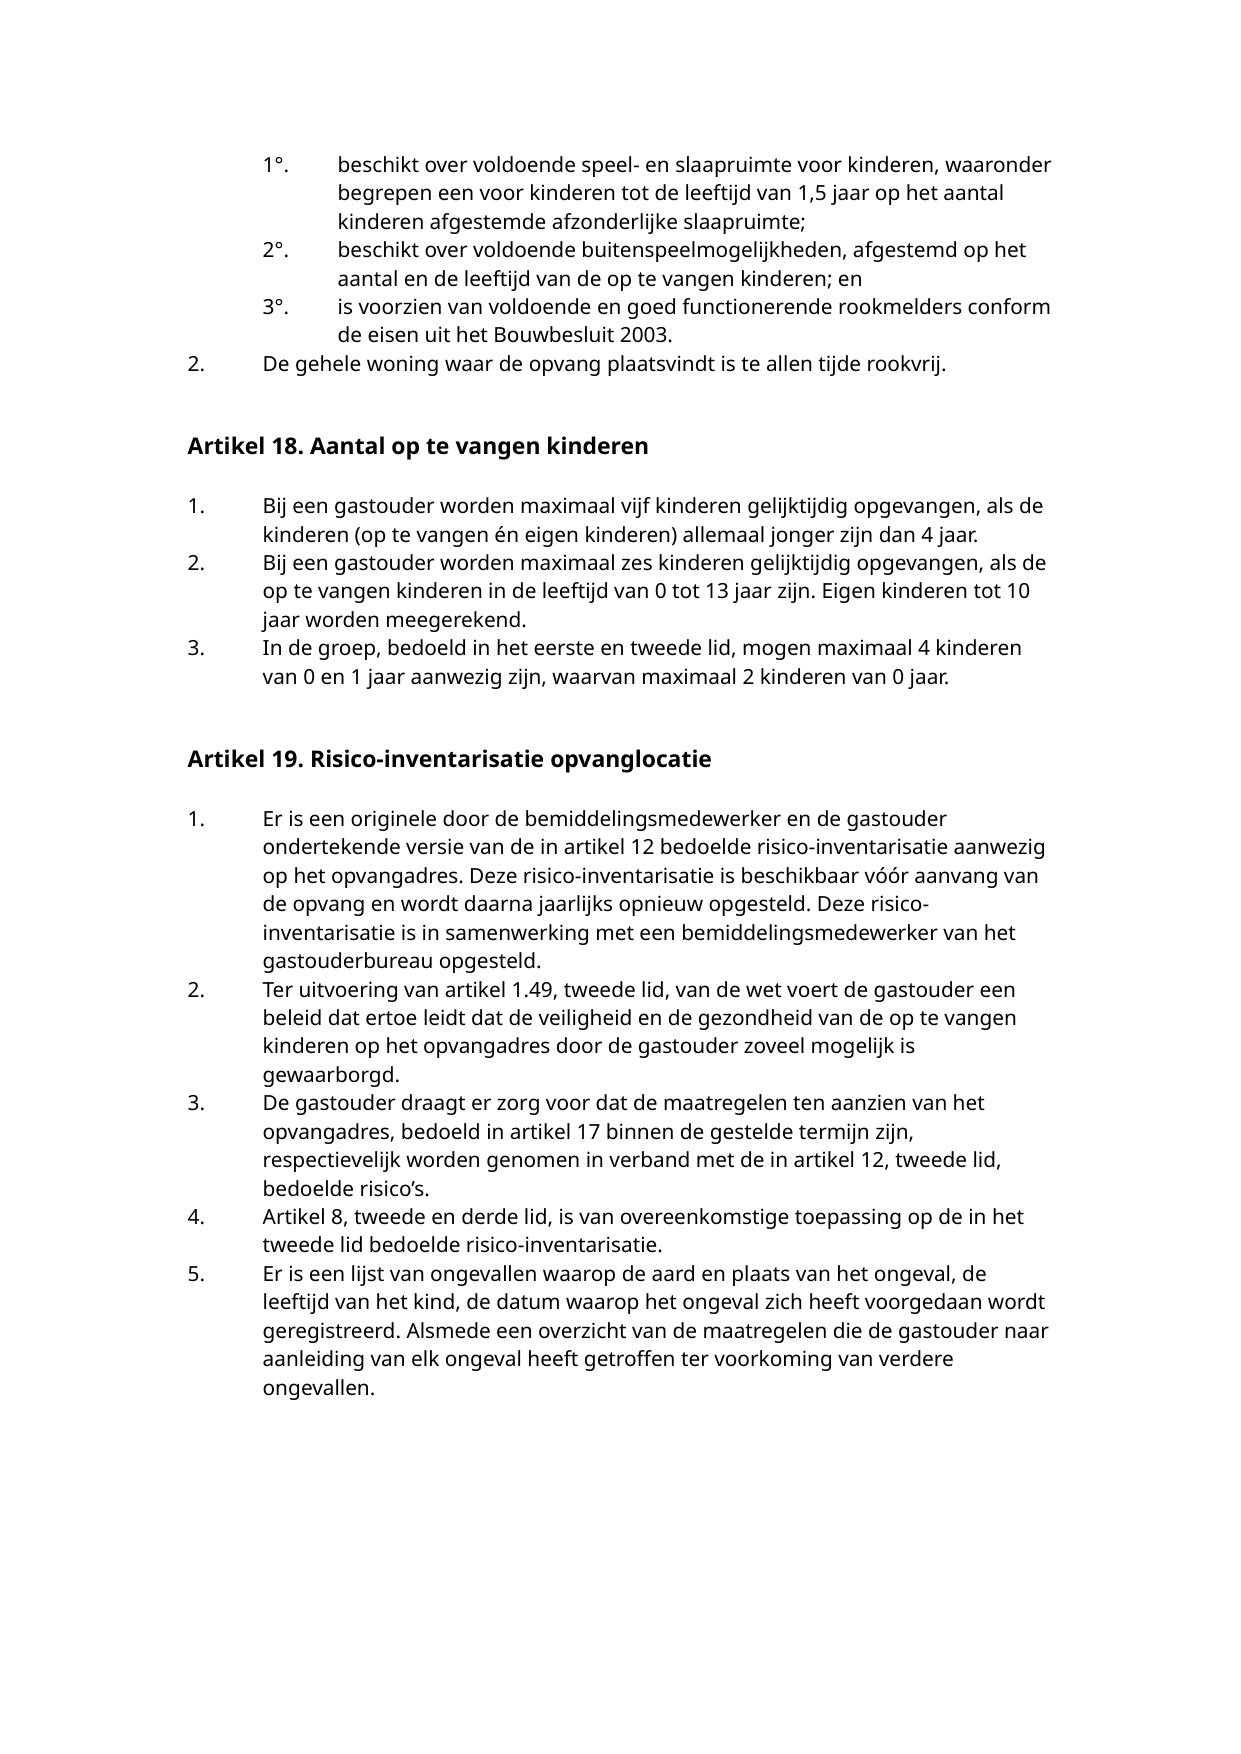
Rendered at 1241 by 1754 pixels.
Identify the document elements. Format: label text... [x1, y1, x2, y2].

list is voorzien van voldoende en goed functionerende rookmelders conform de eisen uit het Bouwbesluit 2003. [262, 292, 1053, 349]
list beschikt over voldoende speel- en slaapruimte voor kinderen, waaronder begrepen een voor kinderen tot de leeftijd van 1,5 jaar op het aantal kinderen afgestemde afzonderlijke slaapruimte; [262, 150, 1053, 235]
list Er is een lijst van ongevallen waarop de aard en plaats van het ongeval, de leeftijd van het kind, de datum waarop het ongeval zich heeft voorgedaan wordt geregistreerd. Alsmede een overzicht van de maatregelen die de gastouder naar aanleiding van elk ongeval heeft getroffen ter voorkoming van verdere ongevallen. [187, 1259, 1053, 1401]
list De gastouder draagt er zorg voor dat de maatregelen ten aanzien van het opvangadres, bedoeld in artikel 17 binnen de gestelde termijn zijn, respectievelijk worden genomen in verband met de in artikel 12, tweede lid, bedoelde risico’s. [187, 1088, 1053, 1202]
list Er is een originele door de bemiddelingsmedewerker en de gastouder ondertekende versie van de in artikel 12 bedoelde risico-inventarisatie aanwezig op het opvangadres. Deze risico-inventarisatie is beschikbaar vóór aanvang van de opvang en wordt daarna jaarlijks opnieuw opgesteld. Deze risico-inventarisatie is in samenwerking met een bemiddelingsmedewerker van het gastouderbureau opgesteld. [187, 804, 1053, 975]
subtitle Artikel 19. Risico-inventarisatie opvanglocatie [187, 743, 1053, 774]
list De gehele woning waar de opvang plaatsvindt is te allen tijde rookvrij. [187, 349, 1053, 377]
subtitle Artikel 18. Aantal op te vangen kinderen [187, 430, 1053, 461]
list beschikt over voldoende buitenspeelmogelijkheden, afgestemd op het aantal en de leeftijd van de op te vangen kinderen; en [262, 235, 1053, 292]
list Bij een gastouder worden maximaal zes kinderen gelijktijdig opgevangen, als de op te vangen kinderen in de leeftijd van 0 tot 13 jaar zijn. Eigen kinderen tot 10 jaar worden meegerekend. [187, 548, 1053, 633]
list Ter uitvoering van artikel 1.49, tweede lid, van de wet voert de gastouder een beleid dat ertoe leidt dat de veiligheid en de gezondheid van de op te vangen kinderen op het opvangadres door de gastouder zoveel mogelijk is gewaarborgd. [187, 975, 1053, 1088]
list Artikel 8, tweede en derde lid, is van overeenkomstige toepassing op de in het tweede lid bedoelde risico-inventarisatie. [187, 1202, 1053, 1259]
list In de groep, bedoeld in het eerste en tweede lid, mogen maximaal 4 kinderen van 0 en 1 jaar aanwezig zijn, waarvan maximaal 2 kinderen van 0 jaar. [187, 633, 1053, 690]
list Bij een gastouder worden maximaal vijf kinderen gelijktijdig opgevangen, als de kinderen (op te vangen én eigen kinderen) allemaal jonger zijn dan 4 jaar. [187, 491, 1053, 548]
